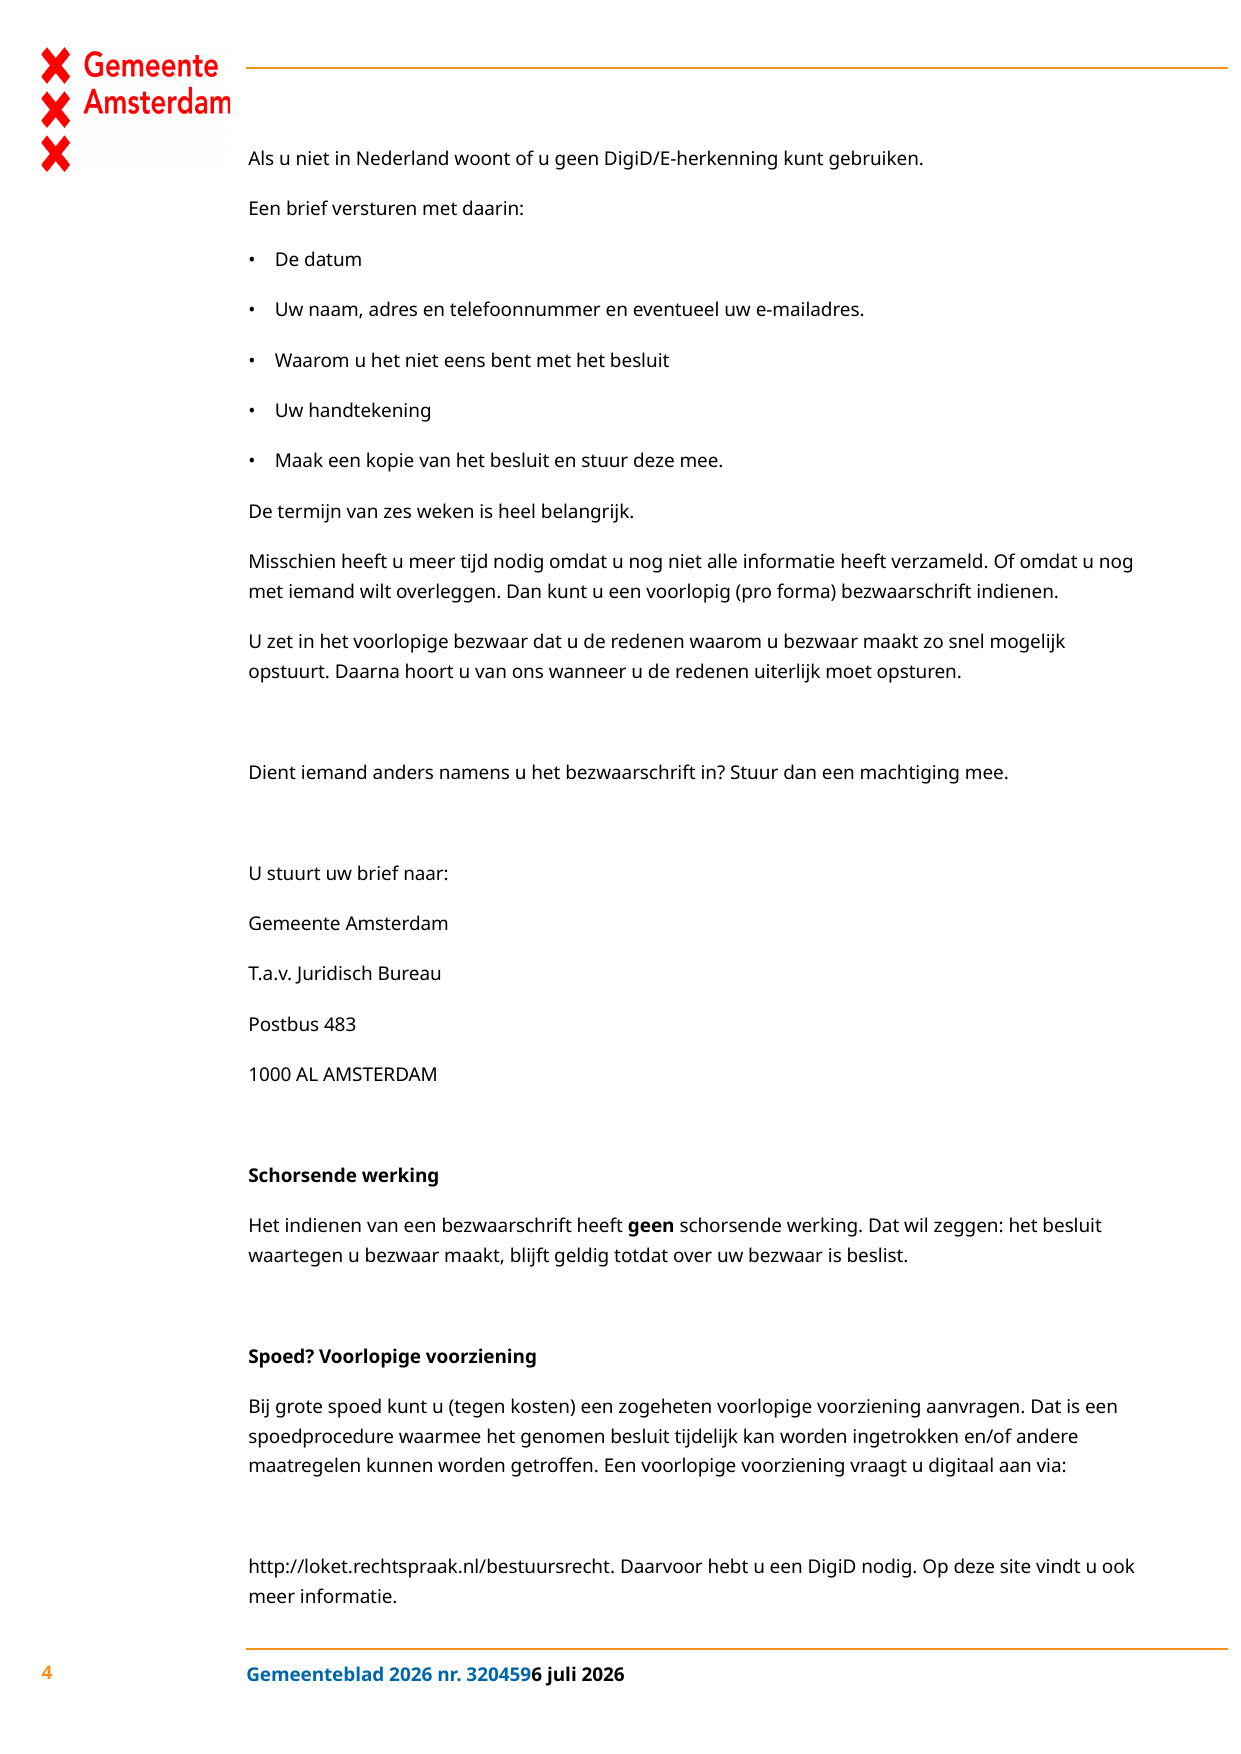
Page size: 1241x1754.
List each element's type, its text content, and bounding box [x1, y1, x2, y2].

text Dient iemand anders namens u het bezwaarschrift in? Stuur dan een machtiging mee. [248, 759, 1152, 785]
picture [41, 47, 231, 172]
text Het indienen van een bezwaarschrift heeft geen schorsende werking. Dat wil zeggen: het besluit waartegen u bezwaar maakt, blijft geldig totdat over uw bezwaar is beslist. [248, 1213, 1152, 1268]
text Postbus 483 [248, 1011, 1152, 1037]
text • Uw handtekening [248, 397, 1152, 423]
text Schorsende werking [248, 1162, 1152, 1188]
text Bij grote spoed kunt u (tegen kosten) een zogeheten voorlopige voorziening aanvragen. Dat is een spoedprocedure waarmee het genomen besluit tijdelijk kan worden ingetrokken en/of andere maatregelen kunnen worden getroffen. Een voorlopige voorziening vraagt u digitaal aan via: [248, 1393, 1152, 1478]
text De termijn van zes weken is heel belangrijk. [248, 498, 1152, 524]
text Misschien heeft u meer tijd nodig omdat u nog niet alle informatie heeft verzameld. Of omdat u nog met iemand wilt overleggen. Dan kunt u een voorlopig (pro forma) bezwaarschrift indienen. [248, 548, 1152, 604]
text • Uw naam, adres en telefoonnummer en eventueel uw e-mailadres. [248, 296, 1152, 322]
text Als u niet in Nederland woont of u geen DigiD/E-herkenning kunt gebruiken. [248, 145, 1152, 171]
text T.a.v. Juridisch Bureau [248, 961, 1152, 986]
text 1000 AL AMSTERDAM [248, 1061, 1152, 1087]
text • Waarom u het niet eens bent met het besluit [248, 347, 1152, 373]
text http://loket.rechtspraak.nl/bestuursrecht. Daarvoor hebt u een DigiD nodig. Op deze site vindt u ook meer informatie. [248, 1553, 1152, 1609]
text U zet in het voorlopige bezwaar dat u de redenen waarom u bezwaar maakt zo snel mogelijk opstuurt. Daarna hoort u van ons wanneer u de redenen uiterlijk moet opsturen. [248, 628, 1152, 684]
text Gemeente Amsterdam [248, 910, 1152, 936]
text U stuurt uw brief naar: [248, 860, 1152, 886]
text • De datum [248, 246, 1152, 272]
text Een brief versturen met daarin: [248, 196, 1152, 221]
text • Maak een kopie van het besluit en stuur deze mee. [248, 448, 1152, 473]
text Spoed? Voorlopige voorziening [248, 1343, 1152, 1369]
